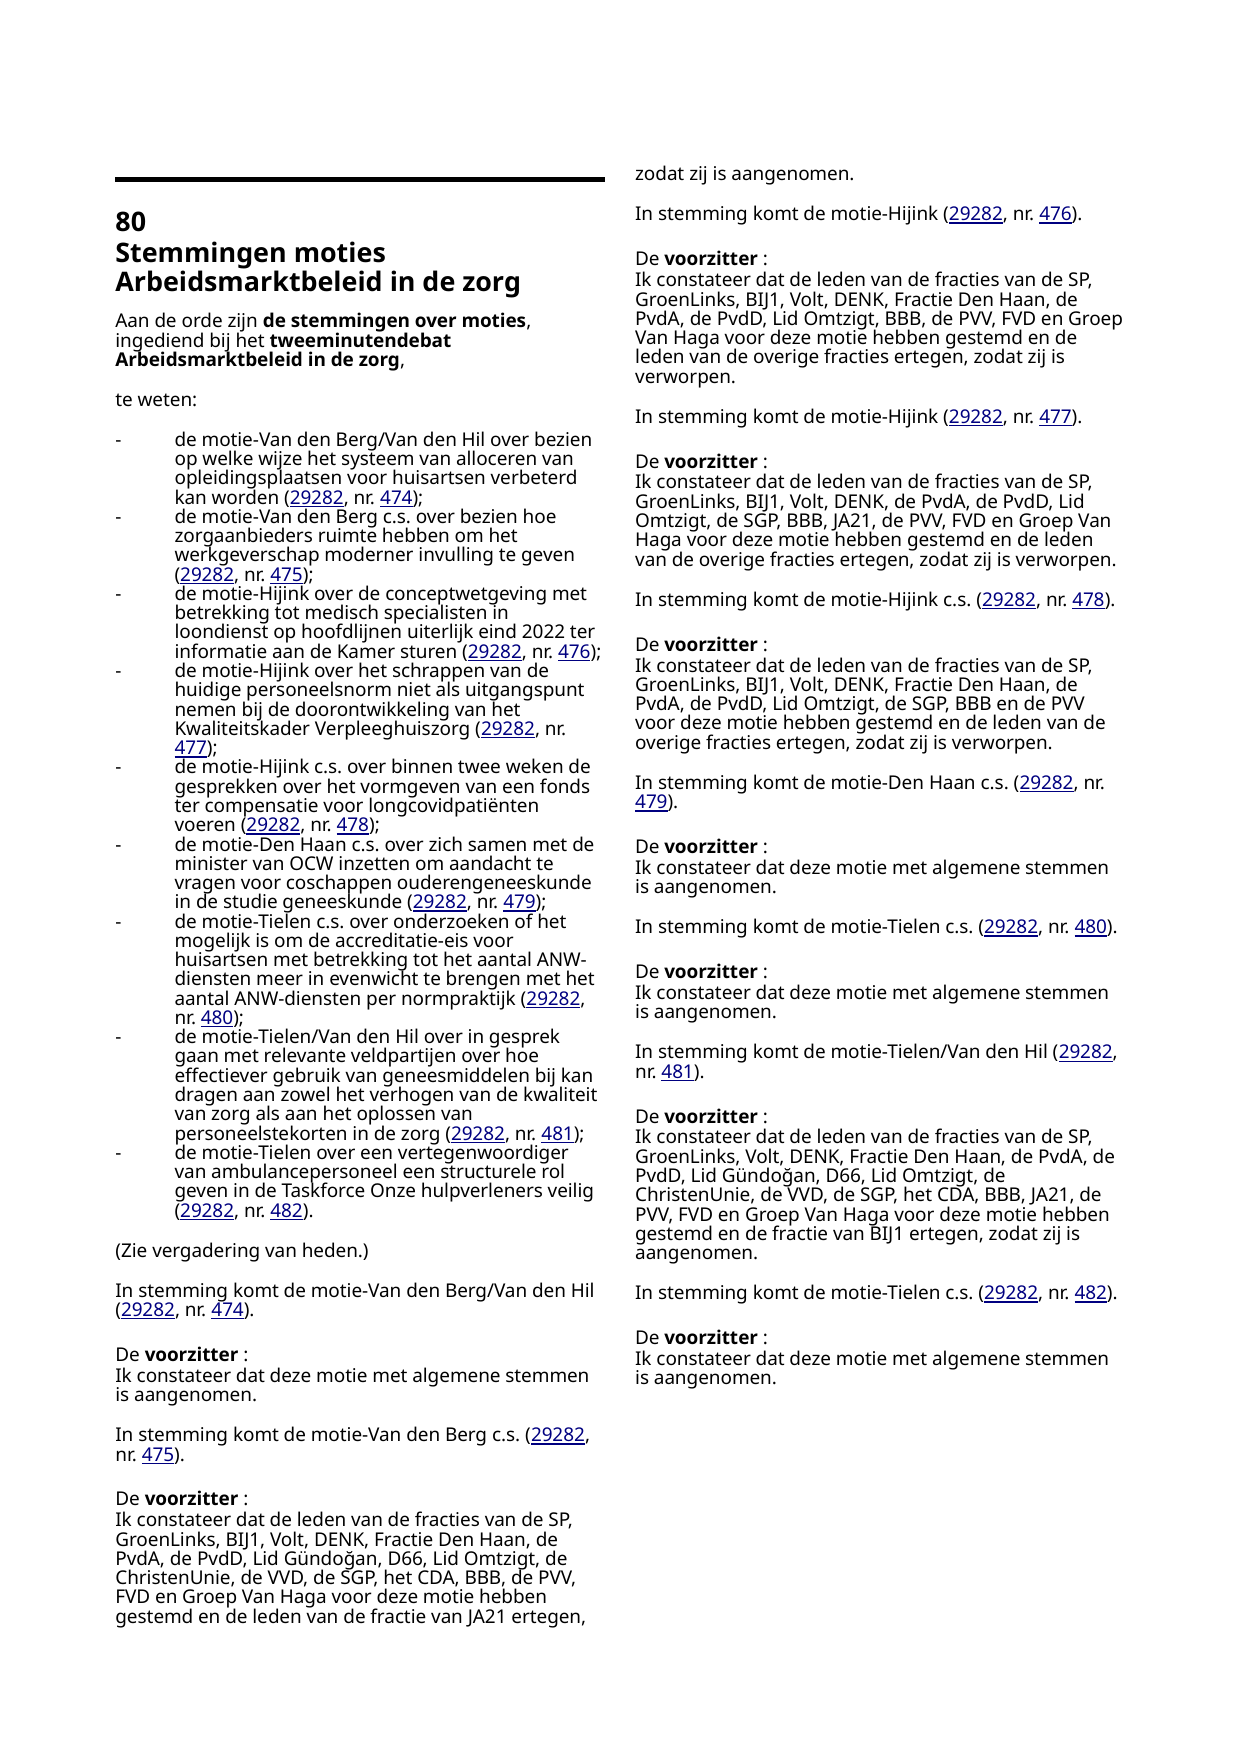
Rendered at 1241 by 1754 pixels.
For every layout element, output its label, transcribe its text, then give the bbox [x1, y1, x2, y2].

list de motie-Hijink c.s. over binnen twee weken de gesprekken over het vormgeven van een fonds ter compensatie voor longcovidpatiënten voeren (29282, nr. 478); [115, 758, 605, 836]
list de motie-Hijink over het schrappen van de huidige personeelsnorm niet als uitgangspunt nemen bij de doorontwikkeling van het Kwaliteitskader Verpleeghuiszorg (29282, nr. 477); [115, 662, 605, 758]
list de motie-Den Haan c.s. over zich samen met de minister van OCW inzetten om aandacht te vragen voor coschappen ouderengeneeskunde in de studie geneeskunde (29282, nr. 479); [115, 836, 605, 913]
text In stemming komt de motie-Tielen/Van den Hil (29282, nr. 481). [635, 1043, 1125, 1082]
list de motie-Tielen/Van den Hil over in gesprek gaan met relevante veldpartijen over hoe effectiever gebruik van geneesmiddelen bij kan dragen aan zowel het verhogen van de kwaliteit van zorg als aan het oplossen van personeelstekorten in de zorg (29282, nr. 481); [115, 1028, 605, 1144]
text De voorzitter : [635, 246, 1125, 271]
text 80 [115, 203, 605, 239]
text Ik constateer dat de leden van de fracties van de SP, GroenLinks, BIJ1, Volt, DENK, Fractie Den Haan, de PvdA, de PvdD, Lid Omtzigt, de SGP, BBB en de PVV voor deze motie hebben gestemd en de leden van de overige fracties ertegen, zodat zij is verworpen. [635, 657, 1125, 753]
text Aan de orde zijn de stemmingen over moties, ingediend bij het tweeminutendebat Arbeidsmarktbeleid in de zorg, [115, 312, 605, 370]
text De voorzitter : [635, 958, 1125, 984]
list de motie-Van den Berg/Van den Hil over bezien op welke wijze het systeem van alloceren van opleidingsplaatsen voor huisartsen verbeterd kan worden (29282, nr. 474); [115, 431, 605, 508]
text In stemming komt de motie-Hijink (29282, nr. 477). [635, 408, 1125, 427]
list de motie-Hijink over de conceptwetgeving met betrekking tot medisch specialisten in loondienst op hoofdlijnen uiterlijk eind 2022 ter informatie aan de Kamer sturen (29282, nr. 476); [115, 585, 605, 662]
text De voorzitter : [635, 1103, 1125, 1128]
text Ik constateer dat de leden van de fracties van de SP, GroenLinks, Volt, DENK, Fractie Den Haan, de PvdA, de PvdD, Lid Gündoğan, D66, Lid Omtzigt, de ChristenUnie, de VVD, de SGP, het CDA, BBB, JA21, de PVV, FVD en Groep Van Haga voor deze motie hebben gestemd en de fractie van BIJ1 ertegen, zodat zij is aangenomen. [635, 1128, 1125, 1263]
text te weten: [115, 391, 605, 410]
text De voorzitter : [115, 1341, 605, 1367]
text Stemmingen moties Arbeidsmarktbeleid in de zorg [115, 239, 605, 312]
text Ik constateer dat deze motie met algemene stemmen is aangenomen. [635, 1350, 1125, 1389]
text Ik constateer dat deze motie met algemene stemmen is aangenomen. [635, 984, 1125, 1023]
text Ik constateer dat deze motie met algemene stemmen is aangenomen. [635, 859, 1125, 897]
text De voorzitter : [635, 833, 1125, 859]
text Ik constateer dat de leden van de fracties van de SP, GroenLinks, BIJ1, Volt, DENK, Fractie Den Haan, de PvdA, de PvdD, Lid Gündoğan, D66, Lid Omtzigt, de ChristenUnie, de VVD, de SGP, het CDA, BBB, de PVV, FVD en Groep Van Haga voor deze motie hebben gestemd en de leden van de fractie van JA21 ertegen, [115, 1511, 605, 1627]
text In stemming komt de motie-Tielen c.s. (29282, nr. 480). [635, 918, 1125, 937]
text Ik constateer dat deze motie met algemene stemmen is aangenomen. [115, 1367, 605, 1405]
text In stemming komt de motie-Den Haan c.s. (29282, nr. 479). [635, 774, 1125, 812]
text zodat zij is aangenomen. [635, 165, 1125, 184]
text De voorzitter : [635, 448, 1125, 473]
text De voorzitter : [635, 1324, 1125, 1350]
text De voorzitter : [635, 631, 1125, 657]
text In stemming komt de motie-Van den Berg c.s. (29282, nr. 475). [115, 1426, 605, 1465]
text In stemming komt de motie-Tielen c.s. (29282, nr. 482). [635, 1284, 1125, 1303]
text Ik constateer dat de leden van de fracties van de SP, GroenLinks, BIJ1, Volt, DENK, Fractie Den Haan, de PvdA, de PvdD, Lid Omtzigt, BBB, de PVV, FVD en Groep Van Haga voor deze motie hebben gestemd en de leden van de overige fracties ertegen, zodat zij is verworpen. [635, 271, 1125, 387]
text In stemming komt de motie-Hijink c.s. (29282, nr. 478). [635, 591, 1125, 610]
text In stemming komt de motie-Hijink (29282, nr. 476). [635, 205, 1125, 225]
text De voorzitter : [115, 1486, 605, 1511]
list de motie-Van den Berg c.s. over bezien hoe zorgaanbieders ruimte hebben om het werkgeverschap moderner invulling te geven (29282, nr. 475); [115, 508, 605, 585]
text In stemming komt de motie-Van den Berg/Van den Hil (29282, nr. 474). [115, 1282, 605, 1320]
list de motie-Tielen over een vertegenwoordiger van ambulancepersoneel een structurele rol geven in de Taskforce Onze hulpverleners veilig (29282, nr. 482). [115, 1144, 605, 1221]
text (Zie vergadering van heden.) [115, 1242, 605, 1261]
text Ik constateer dat de leden van de fracties van de SP, GroenLinks, BIJ1, Volt, DENK, de PvdA, de PvdD, Lid Omtzigt, de SGP, BBB, JA21, de PVV, FVD en Groep Van Haga voor deze motie hebben gestemd en de leden van de overige fracties ertegen, zodat zij is verworpen. [635, 473, 1125, 570]
list de motie-Tielen c.s. over onderzoeken of het mogelijk is om de accreditatie-eis voor huisartsen met betrekking tot het aantal ANW-diensten meer in evenwicht te brengen met het aantal ANW-diensten per normpraktijk (29282, nr. 480); [115, 913, 605, 1028]
